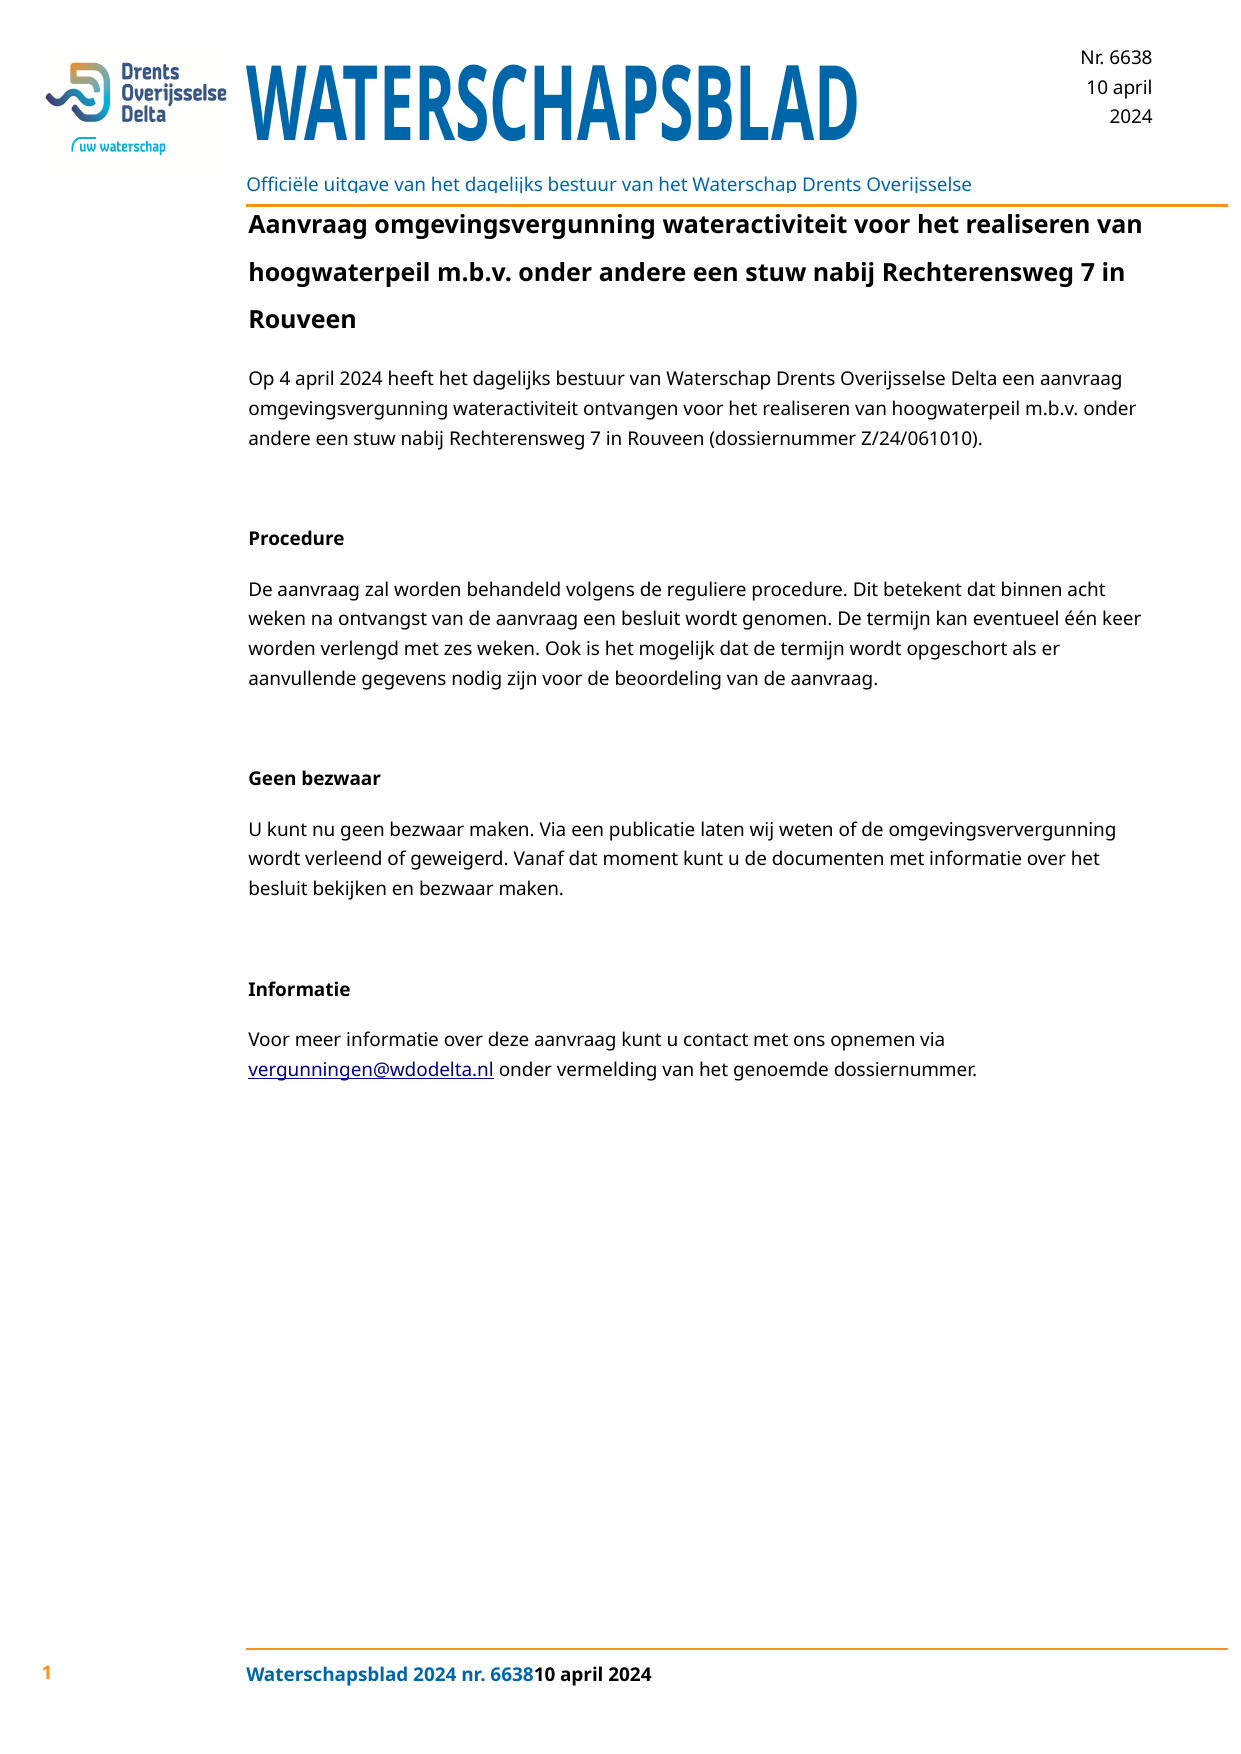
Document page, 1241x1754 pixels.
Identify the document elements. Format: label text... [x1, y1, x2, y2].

text De aanvraag zal worden behandeld volgens de reguliere procedure. Dit betekent dat binnen acht weken na ontvangst van de aanvraag een besluit wordt genomen. De termijn kan eventueel één keer worden verlengd met zes weken. Ook is het mogelijk dat de termijn wordt opgeschort als er aanvullende gegevens nodig zijn voor de beoordeling van de aanvraag. [248, 576, 1152, 690]
text Aanvraag omgevingsvergunning wateractiviteit voor het realiseren van hoogwaterpeil m.b.v. onder andere een stuw nabij Rechterensweg 7 in Rouveen [248, 207, 1152, 336]
text Informatie [248, 976, 1152, 1002]
text Voor meer informatie over deze aanvraag kunt u contact met ons opnemen via vergunningen@wdodelta.nl onder vermelding van het genoemde dossiernummer. [248, 1026, 1152, 1082]
text Geen bezwaar [248, 766, 1152, 791]
text U kunt nu geen bezwaar maken. Via een publicatie laten wij weten of de omgevingsververgunning wordt verleend of geweigerd. Vanaf dat moment kunt u de documenten met informatie over het besluit bekijken en bezwaar maken. [248, 816, 1152, 901]
text Procedure [248, 526, 1152, 551]
picture [41, 47, 231, 172]
text Op 4 april 2024 heeft het dagelijks bestuur van Waterschap Drents Overijsselse Delta een aanvraag omgevingsvergunning wateractiviteit ontvangen voor het realiseren van hoogwaterpeil m.b.v. onder andere een stuw nabij Rechterensweg 7 in Rouveen (dossiernummer Z/24/061010). [248, 366, 1152, 450]
